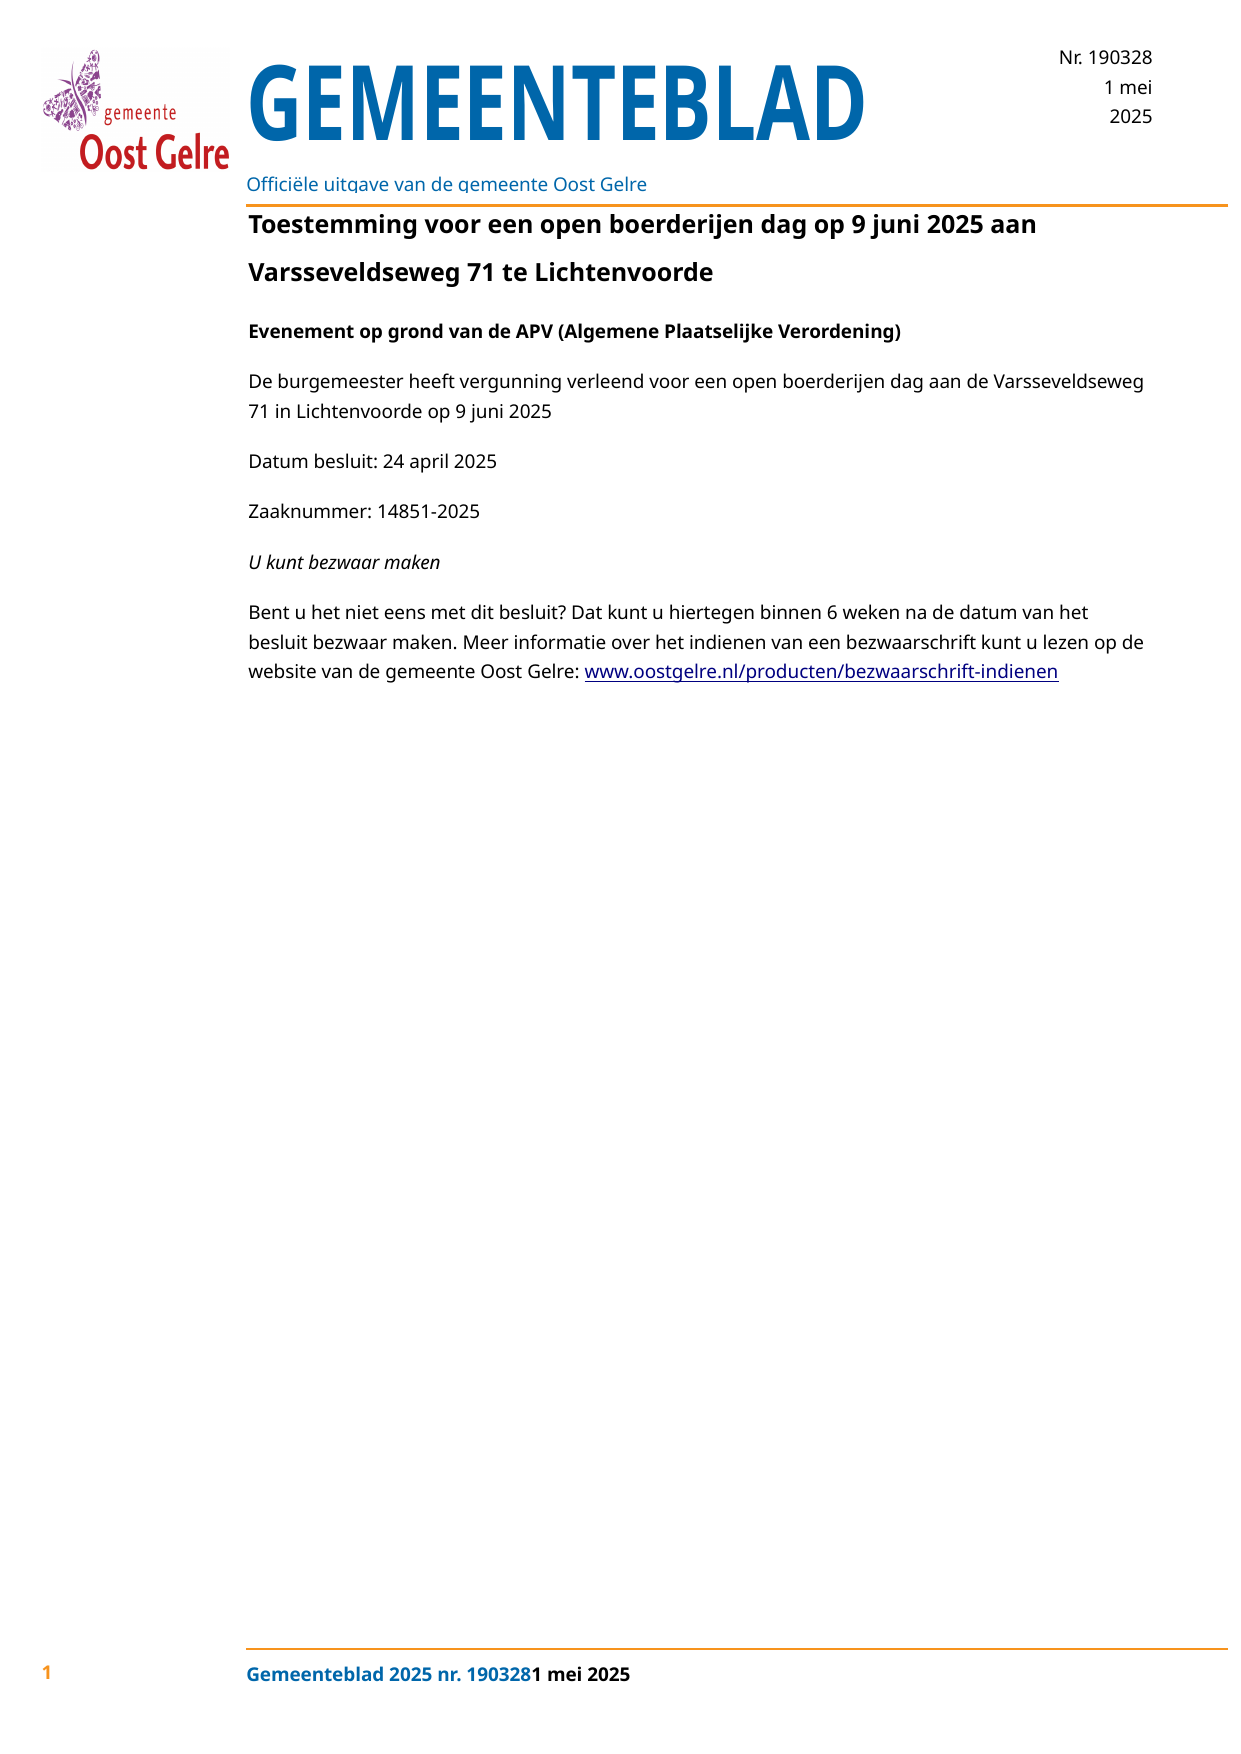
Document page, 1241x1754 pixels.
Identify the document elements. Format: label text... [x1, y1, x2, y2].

text Toestemming voor een open boerderijen dag op 9 juni 2025 aan Varsseveldseweg 71 te Lichtenvoorde [248, 207, 1152, 288]
text Datum besluit: 24 april 2025 [248, 448, 1152, 474]
text Evenement op grond van de APV (Algemene Plaatselijke Verordening) [248, 318, 1152, 344]
text Zaaknummer: 14851-2025 [248, 499, 1152, 524]
text De burgemeester heeft vergunning verleend voor een open boerderijen dag aan de Varsseveldseweg 71 in Lichtenvoorde op 9 juni 2025 [248, 368, 1152, 424]
text Bent u het niet eens met dit besluit? Dat kunt u hiertegen binnen 6 weken na de datum van het besluit bezwaar maken. Meer informatie over het indienen van een bezwaarschrift kunt u lezen op de website van de gemeente Oost Gelre: www.oostgelre.nl/producten/bezwaarschrift-indienen [248, 599, 1152, 684]
picture [41, 47, 231, 172]
text U kunt bezwaar maken [248, 549, 1152, 575]
